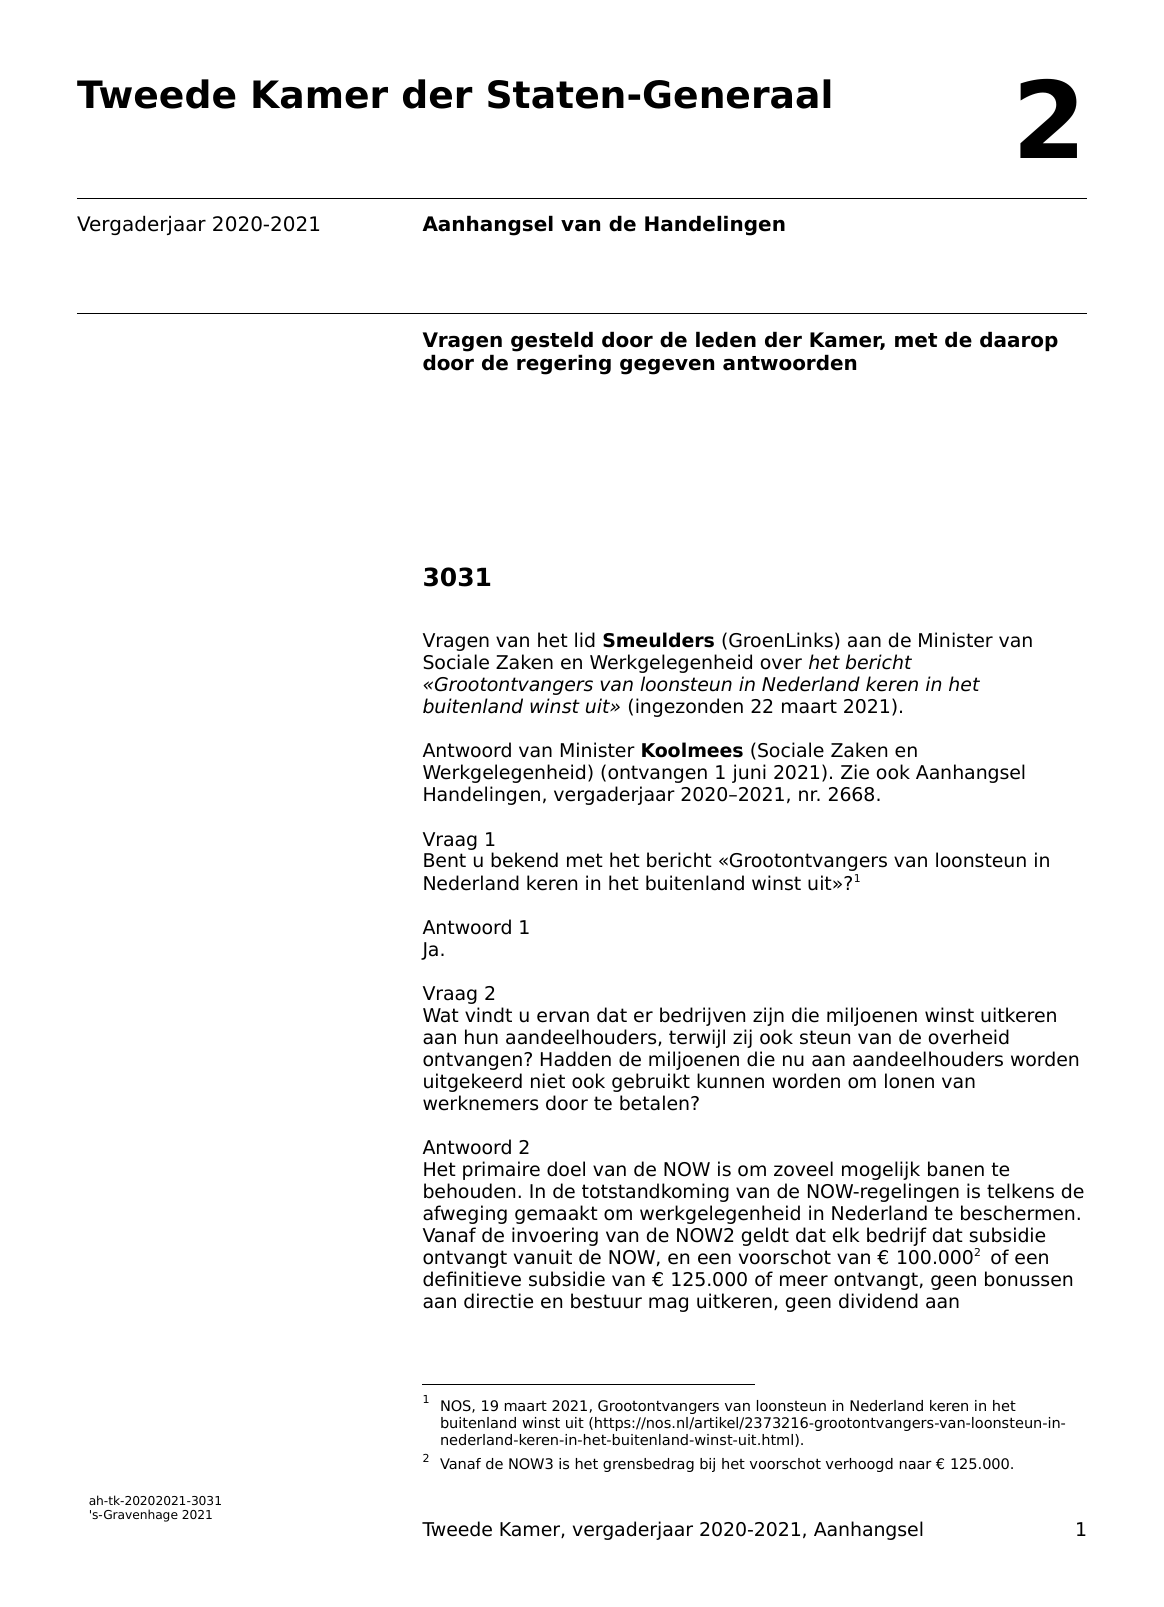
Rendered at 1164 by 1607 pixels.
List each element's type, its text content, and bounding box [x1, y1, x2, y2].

text 3031 [422, 563, 1087, 592]
text NOS, 19 maart 2021, Grootontvangers van loonsteun in Nederland keren in het buitenland winst uit (https://nos.nl/artikel/2373216-grootontvangers-van-loonsteun-in-nederland-keren-in-het-buitenland-winst-uit.html). [422, 1393, 1087, 1449]
text Vraag 2 [422, 983, 1087, 1005]
text Wat vindt u ervan dat er bedrijven zijn die miljoenen winst uitkeren aan hun aandeelhouders, terwijl zij ook steun van de overheid ontvangen? Hadden de miljoenen die nu aan aandeelhouders worden uitgekeerd niet ook gebruikt kunnen worden om lonen van werknemers door te betalen? [422, 1005, 1087, 1114]
text Bent u bekend met het bericht «Grootontvangers van loonsteun in Nederland keren in het buitenland winst uit»? [422, 850, 1087, 894]
table_cell Aanhangsel van de Handelingen [422, 199, 1087, 313]
text Antwoord van Minister Koolmees (Sociale Zaken en Werkgelegenheid) (ontvangen 1 juni 2021). Zie ook Aanhangsel Handelingen, vergaderjaar 2020–2021, nr. 2668. [422, 740, 1087, 806]
text Vanaf de NOW3 is het grensbedrag bij het voorschot verhoogd naar € 125.000. [422, 1452, 1087, 1474]
text Vragen van het lid Smeulders (GroenLinks) aan de Minister van Sociale Zaken en Werkgelegenheid over het bericht «Grootontvangers van loonsteun in Nederland keren in het buitenland winst uit» (ingezonden 22 maart 2021). [422, 630, 1087, 718]
text Het primaire doel van de NOW is om zoveel mogelijk banen te behouden. In de totstandkoming van de NOW-regelingen is telkens de afweging gemaakt om werkgelegenheid in Nederland te beschermen. Vanaf de invoering van de NOW2 geldt dat elk bedrijf dat subsidie ontvangt vanuit de NOW, en een voorschot van € 100.000 of een definitieve subsidie van € 125.000 of meer ontvangt, geen bonussen aan directie en bestuur mag uitkeren, geen dividend aan [422, 1159, 1087, 1313]
table_header 2 [886, 59, 1087, 198]
text 's-Gravenhage 2021 [88, 1508, 323, 1522]
table_header Tweede Kamer der Staten-Generaal [77, 59, 886, 198]
text ah-tk-20202021-3031 [88, 1494, 323, 1508]
table_cell [77, 314, 422, 375]
table_cell Vragen gesteld door de leden der Kamer, met de daarop door de regering gegeven antwoorden [422, 314, 1087, 375]
table_cell Vergaderjaar 2020-2021 [77, 199, 422, 313]
text Antwoord 2 [422, 1137, 1087, 1159]
text Vraag 1 [422, 828, 1087, 850]
text Antwoord 1 [422, 917, 1087, 938]
text Ja. [422, 938, 1087, 961]
